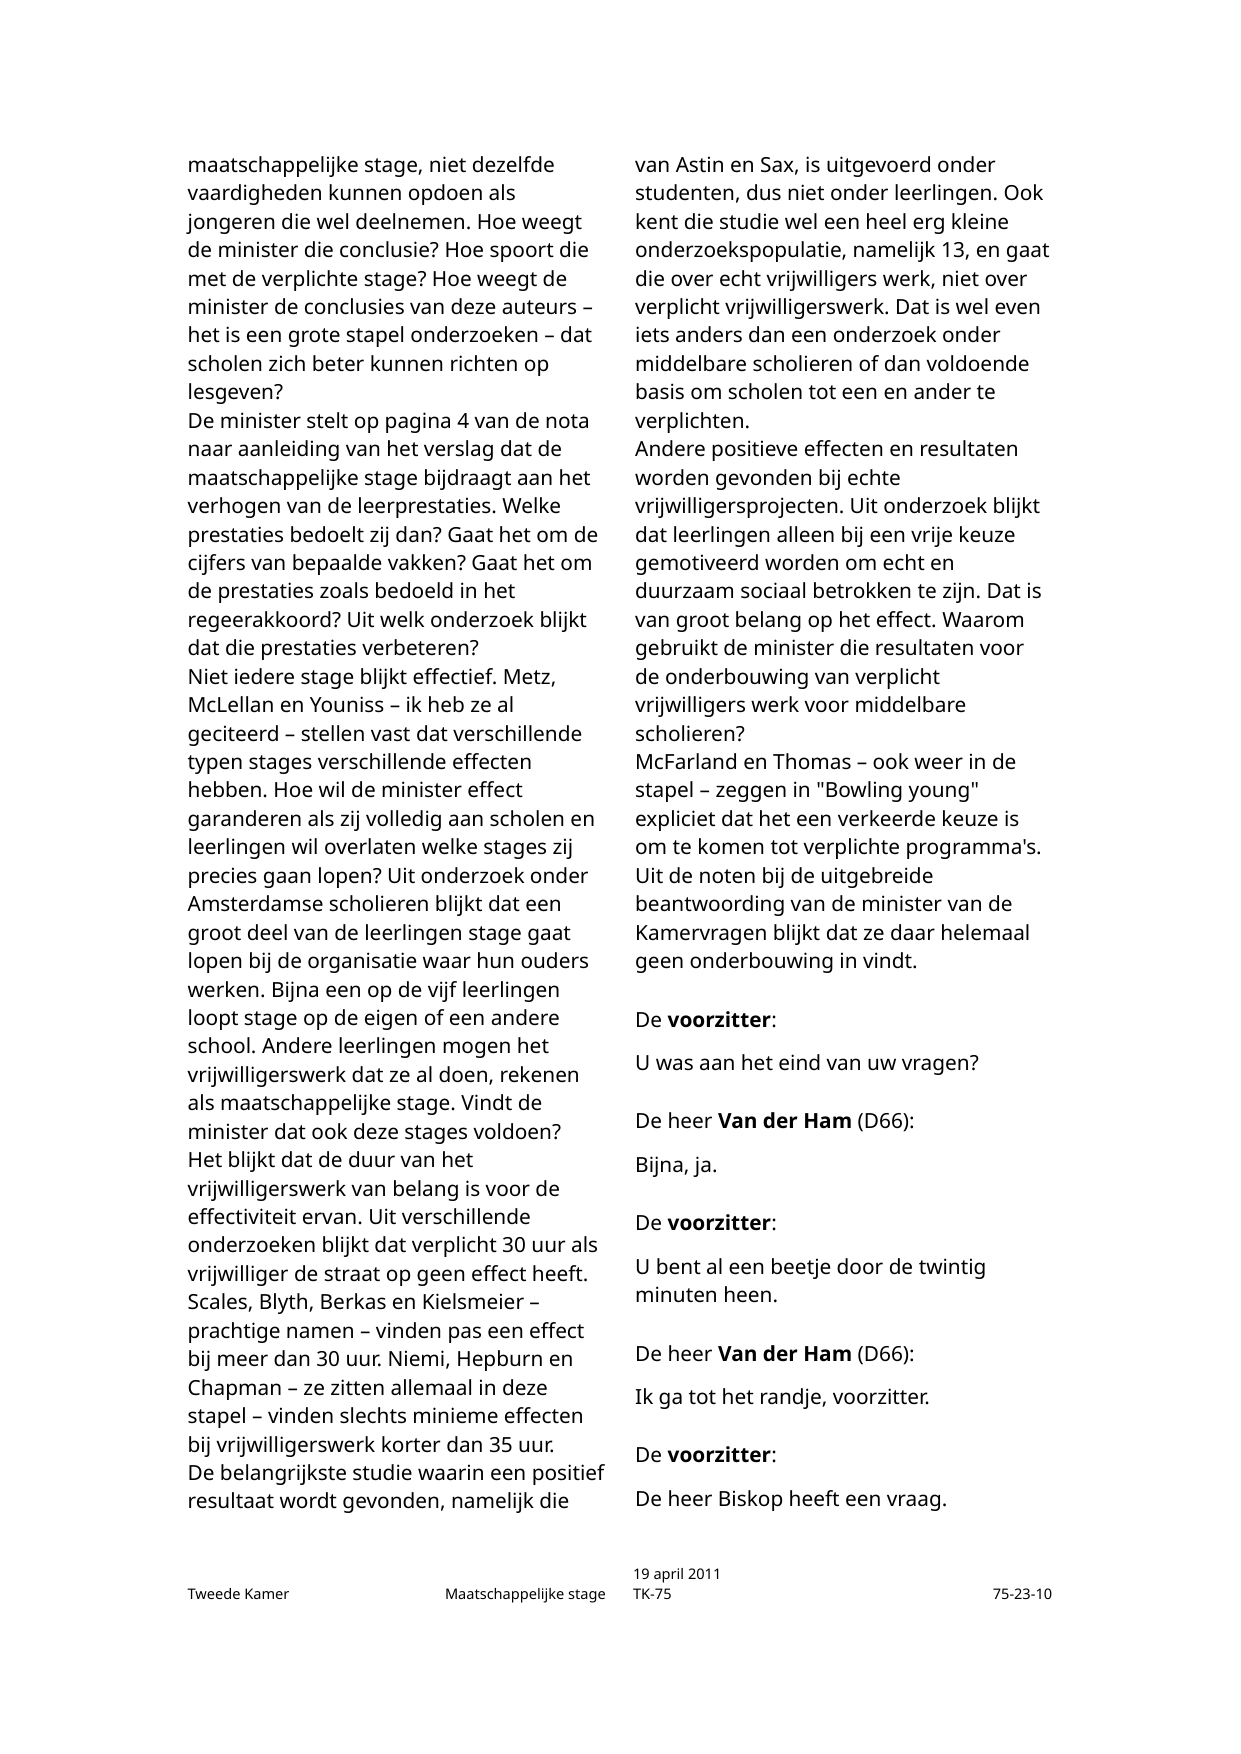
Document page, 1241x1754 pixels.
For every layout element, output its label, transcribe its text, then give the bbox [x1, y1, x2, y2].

text Het blijkt dat de duur van het vrijwilligerswerk van belang is voor de effectiviteit ervan. Uit verschillende onderzoeken blijkt dat verplicht 30 uur als vrijwilliger de straat op geen effect heeft. Scales, Blyth, Berkas en Kielsmeier – prachtige namen – vinden pas een effect bij meer dan 30 uur. Niemi, Hepburn en Chapman – ze zitten allemaal in deze stapel – vinden slechts minieme effecten bij vrijwilligerswerk korter dan 35 uur. [187, 1145, 605, 1458]
text Andere positieve effecten en resultaten worden gevonden bij echte vrijwilligersprojecten. Uit onderzoek blijkt dat leerlingen alleen bij een vrije keuze gemotiveerd worden om echt en duurzaam sociaal betrokken te zijn. Dat is van groot belang op het effect. Waarom gebruikt de minister die resultaten voor de onderbouwing van verplicht vrijwilligers werk voor middelbare scholieren? [635, 434, 1053, 747]
text De heer Biskop heeft een vraag. [635, 1484, 1053, 1512]
text Niet iedere stage blijkt effectief. Metz, McLellan en Youniss – ik heb ze al geciteerd – stellen vast dat verschillende typen stages verschillende effecten hebben. Hoe wil de minister effect garanderen als zij volledig aan scholen en leerlingen wil overlaten welke stages zij precies gaan lopen? Uit onderzoek onder Amsterdamse scholieren blijkt dat een groot deel van de leerlingen stage gaat lopen bij de organisatie waar hun ouders werken. Bijna een op de vijf leerlingen loopt stage op de eigen of een andere school. Andere leerlingen mogen het vrijwilligerswerk dat ze al doen, rekenen als maatschappelijke stage. Vindt de minister dat ook deze stages voldoen? [187, 662, 605, 1145]
text De voorzitter: [635, 1005, 1053, 1033]
text De heer Van der Ham (D66): [635, 1339, 1053, 1367]
text McFarland en Thomas – ook weer in de stapel – zeggen in "Bowling young" expliciet dat het een verkeerde keuze is om te komen tot verplichte programma's. Uit de noten bij de uitgebreide beantwoording van de minister van de Kamervragen blijkt dat ze daar helemaal geen onderbouwing in vindt. [635, 747, 1053, 975]
text De heer Van der Ham (D66): [635, 1107, 1053, 1135]
text Ik ga tot het randje, voorzitter. [635, 1382, 1053, 1411]
text U was aan het eind van uw vragen? [635, 1048, 1053, 1077]
text De minister stelt op pagina 4 van de nota naar aanleiding van het verslag dat de maatschappelijke stage bijdraagt aan het verhogen van de leerprestaties. Welke prestaties bedoelt zij dan? Gaat het om de cijfers van bepaalde vakken? Gaat het om de prestaties zoals bedoeld in het regeerakkoord? Uit welk onderzoek blijkt dat die prestaties verbeteren? [187, 406, 605, 662]
text De belangrijkste studie waarin een positief resultaat wordt gevonden, namelijk die [187, 1458, 605, 1515]
text van Astin en Sax, is uitgevoerd onder studenten, dus niet onder leerlingen. Ook kent die studie wel een heel erg kleine onderzoekspopulatie, namelijk 13, en gaat die over echt vrijwilligers werk, niet over verplicht vrijwilligerswerk. Dat is wel even iets anders dan een onderzoek onder middelbare scholieren of dan voldoende basis om scholen tot een en ander te verplichten. [635, 150, 1053, 434]
text maatschappelijke stage, niet dezelfde vaardigheden kunnen opdoen als jongeren die wel deelnemen. Hoe weegt de minister die conclusie? Hoe spoort die met de verplichte stage? Hoe weegt de minister de conclusies van deze auteurs – het is een grote stapel onderzoeken – dat scholen zich beter kunnen richten op lesgeven? [187, 150, 605, 406]
text U bent al een beetje door de twintig minuten heen. [635, 1252, 1053, 1309]
text Bijna, ja. [635, 1150, 1053, 1178]
text De voorzitter: [635, 1208, 1053, 1237]
text De voorzitter: [635, 1441, 1053, 1469]
